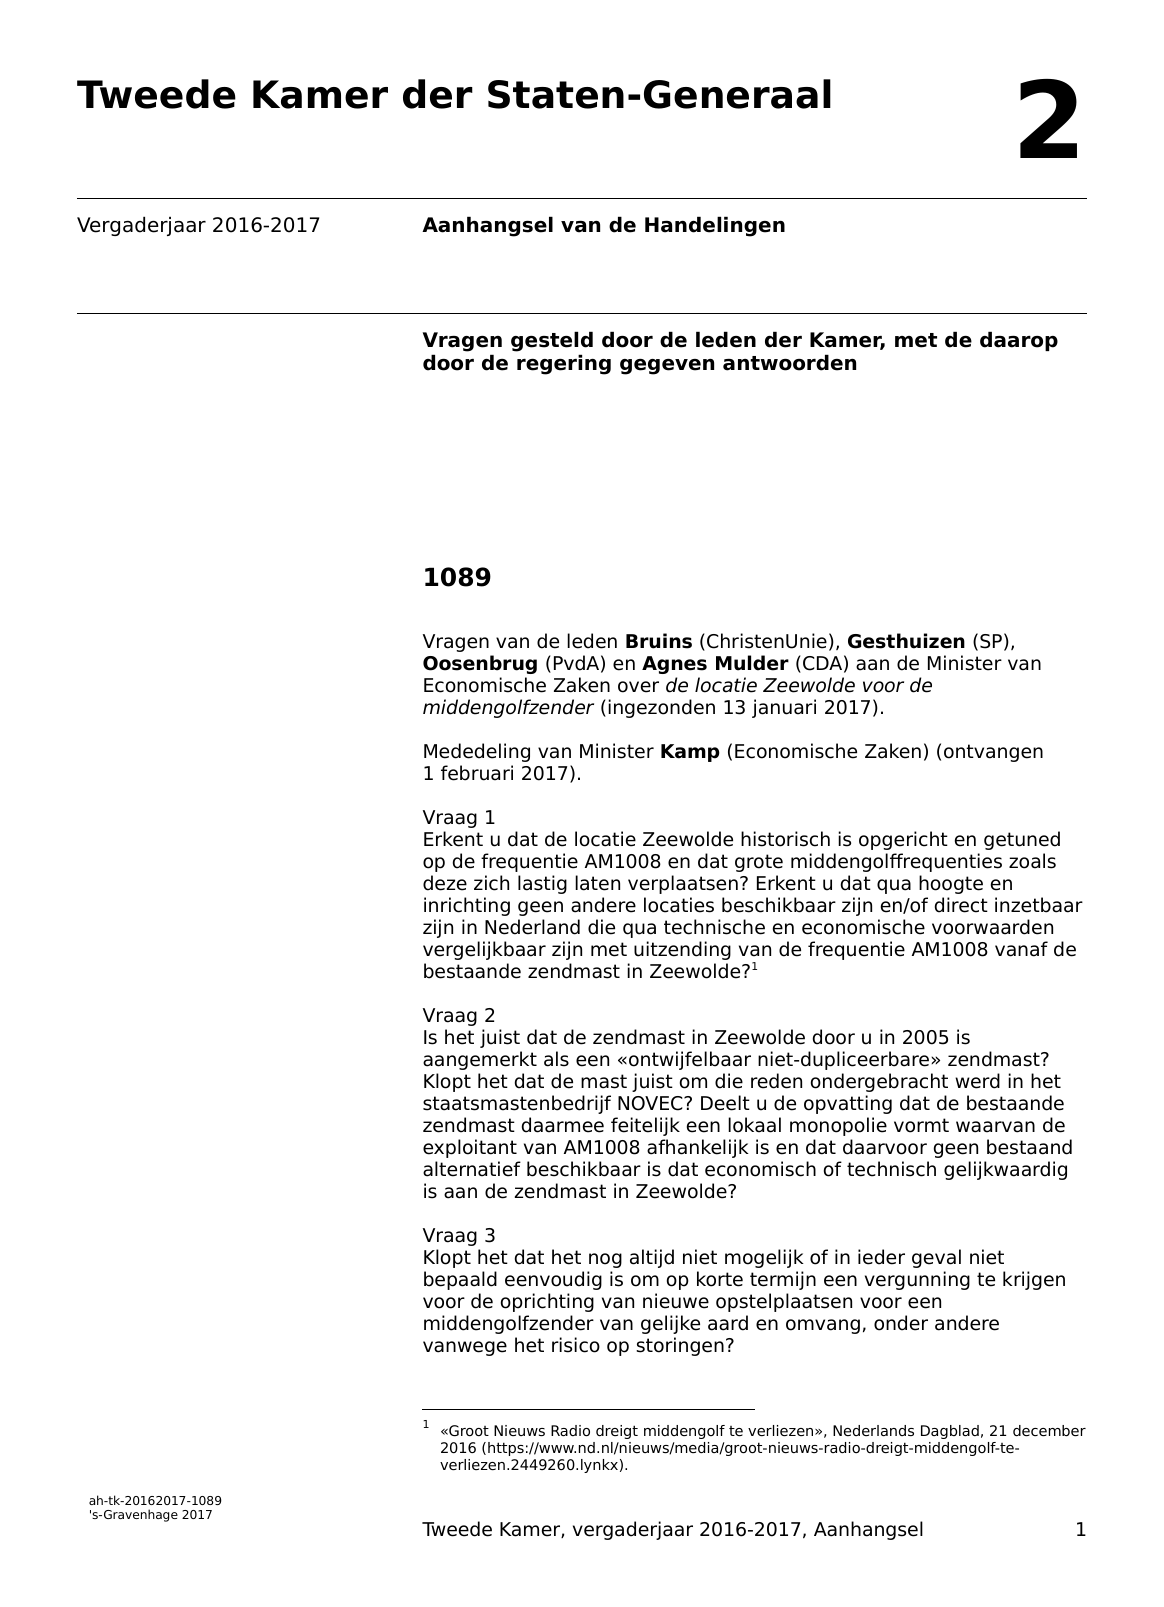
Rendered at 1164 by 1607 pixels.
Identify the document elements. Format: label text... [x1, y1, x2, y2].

text Is het juist dat de zendmast in Zeewolde door u in 2005 is aangemerkt als een «ontwijfelbaar niet-dupliceerbare» zendmast? Klopt het dat de mast juist om die reden ondergebracht werd in het staatsmastenbedrijf NOVEC? Deelt u de opvatting dat de bestaande zendmast daarmee feitelijk een lokaal monopolie vormt waarvan de exploitant van AM1008 afhankelijk is en dat daarvoor geen bestaand alternatief beschikbaar is dat economisch of technisch gelijkwaardig is aan de zendmast in Zeewolde? [422, 1027, 1087, 1203]
text «Groot Nieuws Radio dreigt middengolf te verliezen», Nederlands Dagblad, 21 december 2016 (https://www.nd.nl/nieuws/media/groot-nieuws-radio-dreigt-middengolf-te-verliezen.2449260.lynkx). [422, 1418, 1087, 1474]
table_cell [77, 314, 422, 376]
table_cell Vergaderjaar 2016-2017 [77, 199, 422, 313]
text Vragen van de leden Bruins (ChristenUnie), Gesthuizen (SP), Oosenbrug (PvdA) en Agnes Mulder (CDA) aan de Minister van Economische Zaken over de locatie Zeewolde voor de middengolfzender (ingezonden 13 januari 2017). [422, 631, 1087, 718]
table_header Tweede Kamer der Staten-Generaal [77, 59, 886, 198]
table_cell Aanhangsel van de Handelingen [422, 199, 1087, 313]
text Erkent u dat de locatie Zeewolde historisch is opgericht en getuned op de frequentie AM1008 en dat grote middengolffrequenties zoals deze zich lastig laten verplaatsen? Erkent u dat qua hoogte en inrichting geen andere locaties beschikbaar zijn en/of direct inzetbaar zijn in Nederland die qua technische en economische voorwaarden vergelijkbaar zijn met uitzending van de frequentie AM1008 vanaf de bestaande zendmast in Zeewolde? [422, 829, 1087, 983]
table_cell Vragen gesteld door de leden der Kamer, met de daarop door de regering gegeven antwoorden [422, 314, 1087, 376]
text ah-tk-20162017-1089 [88, 1494, 323, 1508]
text 1089 [422, 563, 1087, 592]
text Vraag 3 [422, 1225, 1087, 1247]
text Vraag 1 [422, 807, 1087, 829]
text 's-Gravenhage 2017 [88, 1508, 323, 1522]
text Klopt het dat het nog altijd niet mogelijk of in ieder geval niet bepaald eenvoudig is om op korte termijn een vergunning te krijgen voor de oprichting van nieuwe opstelplaatsen voor een middengolfzender van gelijke aard en omvang, onder andere vanwege het risico op storingen? [422, 1247, 1087, 1357]
text Mededeling van Minister Kamp (Economische Zaken) (ontvangen 1 februari 2017). [422, 741, 1087, 785]
text Vraag 2 [422, 1005, 1087, 1027]
table_header 2 [886, 59, 1087, 198]
